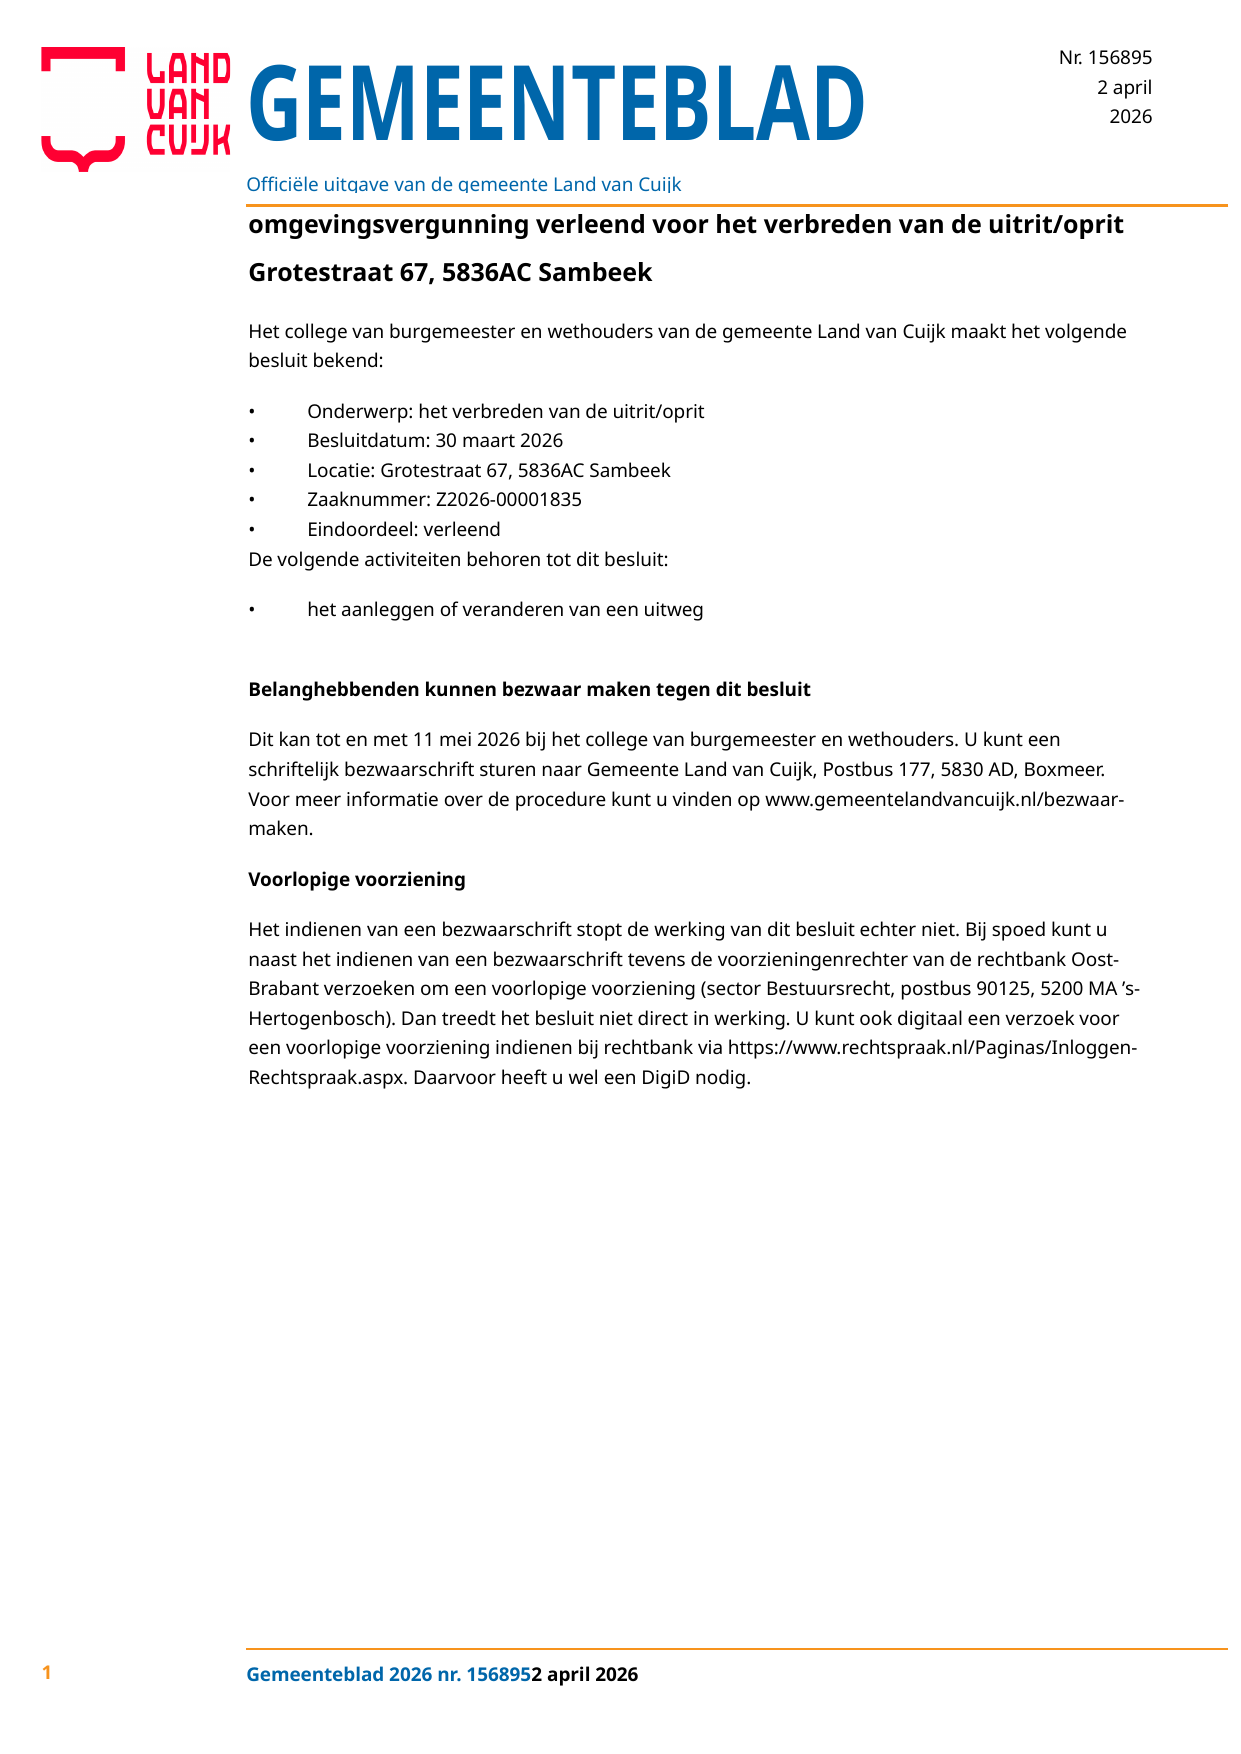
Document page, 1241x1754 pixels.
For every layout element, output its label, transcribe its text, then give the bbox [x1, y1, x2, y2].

list Besluitdatum: 30 maart 2026 [248, 427, 1152, 453]
text Voorlopige voorziening [248, 866, 1152, 892]
picture [41, 47, 231, 172]
list Locatie: Grotestraat 67, 5836AC Sambeek [248, 457, 1152, 483]
list het aanleggen of veranderen van een uitweg [248, 596, 1152, 622]
text Het college van burgemeester en wethouders van de gemeente Land van Cuijk maakt het volgende besluit bekend: [248, 318, 1152, 373]
text Dit kan tot en met 11 mei 2026 bij het college van burgemeester en wethouders. U kunt een schriftelijk bezwaarschrift sturen naar Gemeente Land van Cuijk, Postbus 177, 5830 AD, Boxmeer. Voor meer informatie over de procedure kunt u vinden op www.gemeentelandvancuijk.nl/bezwaar-maken. [248, 727, 1152, 841]
list Onderwerp: het verbreden van de uitrit/oprit [248, 398, 1152, 424]
text Het indienen van een bezwaarschrift stopt de werking van dit besluit echter niet. Bij spoed kunt u naast het indienen van een bezwaarschrift tevens de voorzieningenrechter van de rechtbank Oost-Brabant verzoeken om een voorlopige voorziening (sector Bestuursrecht, postbus 90125, 5200 MA ’s-Hertogenbosch). Dan treedt het besluit niet direct in werking. U kunt ook digitaal een verzoek voor een voorlopige voorziening indienen bij rechtbank via https://www.rechtspraak.nl/Paginas/Inloggen-Rechtspraak.aspx. Daarvoor heeft u wel een DigiD nodig. [248, 916, 1152, 1090]
list Zaaknummer: Z2026-00001835 [248, 487, 1152, 512]
list Eindoordeel: verleend [248, 516, 1152, 542]
text omgevingsvergunning verleend voor het verbreden van de uitrit/oprit Grotestraat 67, 5836AC Sambeek [248, 207, 1152, 288]
text Belanghebbenden kunnen bezwaar maken tegen dit besluit [248, 676, 1152, 702]
text De volgende activiteiten behoren tot dit besluit: [248, 546, 1152, 572]
